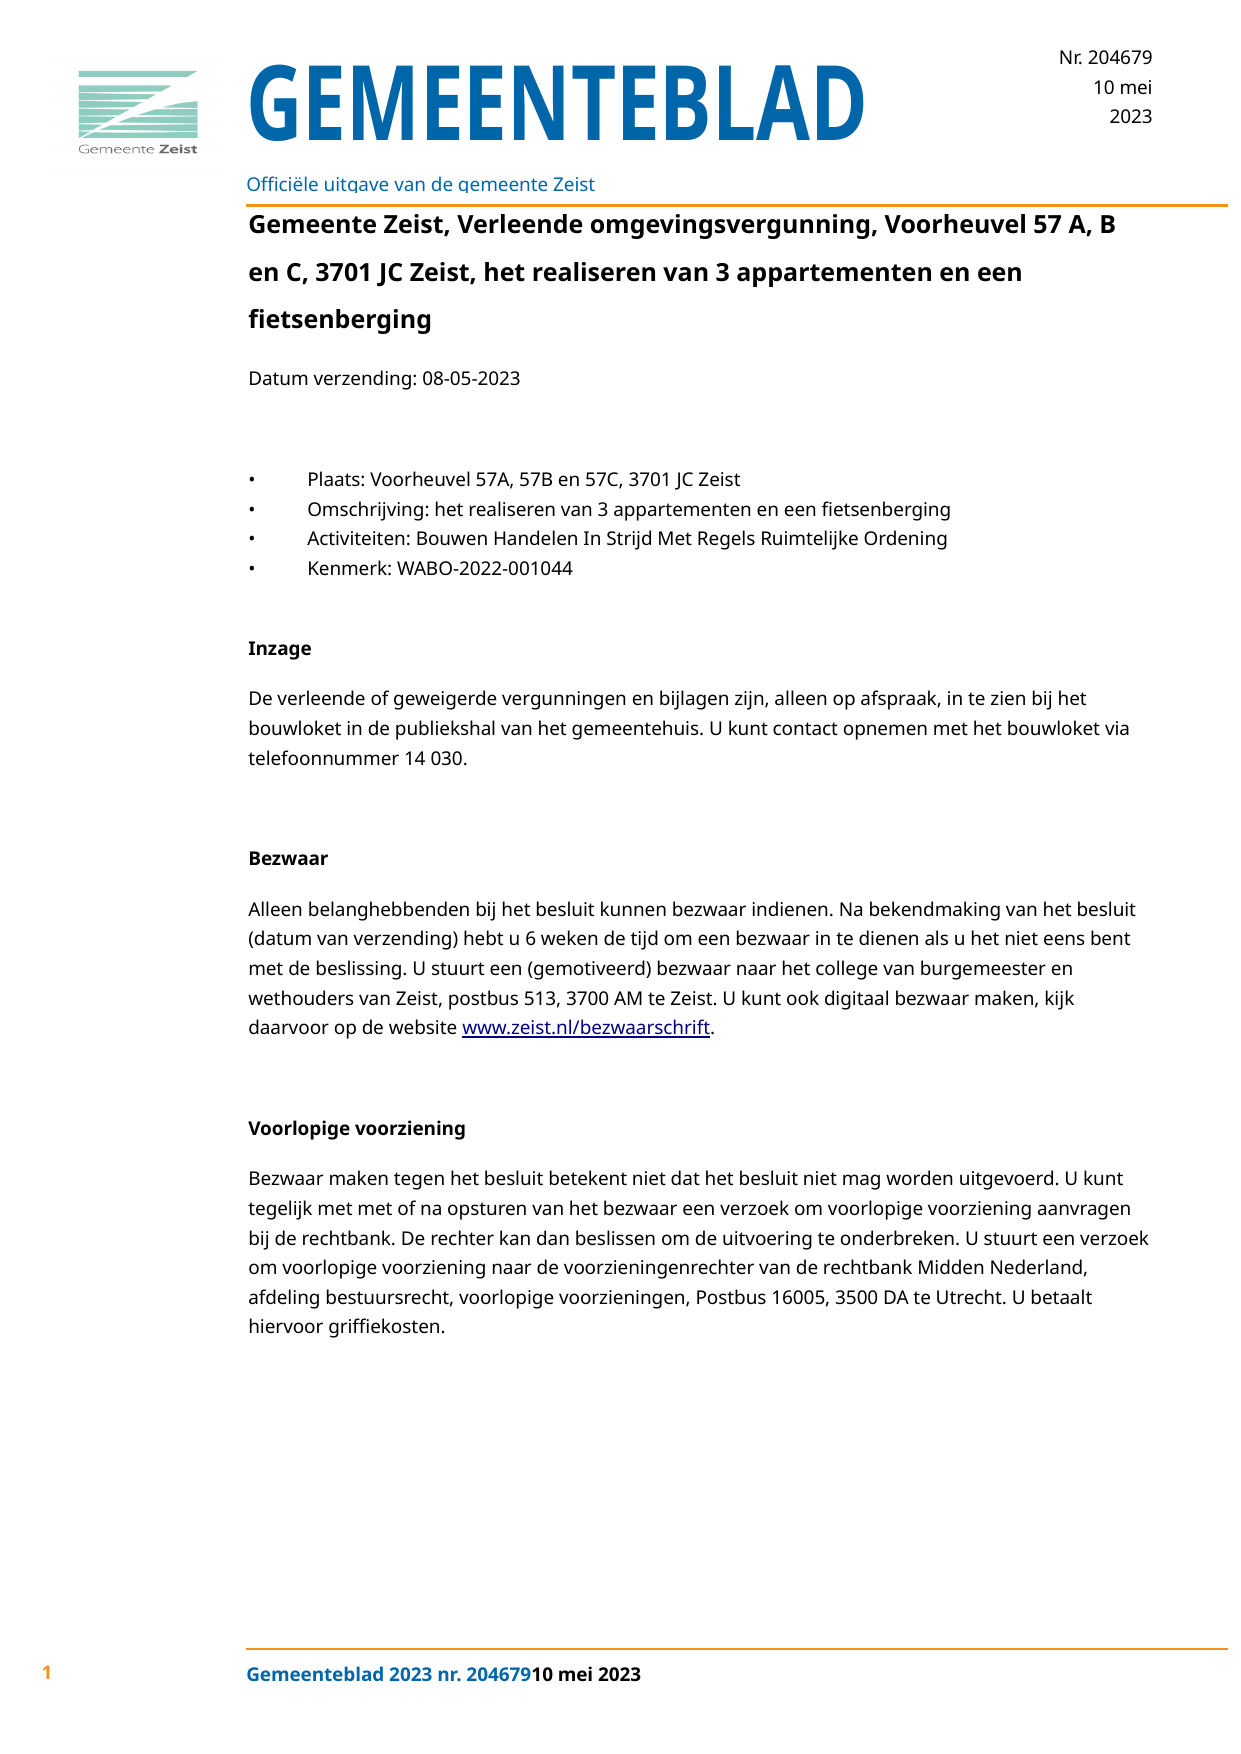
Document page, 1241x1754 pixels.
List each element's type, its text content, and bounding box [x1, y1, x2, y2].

text De verleende of geweigerde vergunningen en bijlagen zijn, alleen op afspraak, in te zien bij het bouwloket in de publiekshal van het gemeentehuis. U kunt contact opnemen met het bouwloket via telefoonnummer 14 030. [248, 686, 1152, 770]
text Inzage [248, 635, 1152, 661]
text Bezwaar [248, 846, 1152, 871]
list Plaats: Voorheuvel 57A, 57B en 57C, 3701 JC Zeist [248, 466, 1152, 492]
text Datum verzending: 08-05-2023 [248, 366, 1152, 391]
picture [41, 47, 231, 172]
list Kenmerk: WABO-2022-001044 [248, 555, 1152, 581]
list Omschrijving: het realiseren van 3 appartementen en een fietsenberging [248, 496, 1152, 522]
text Alleen belanghebbenden bij het besluit kunnen bezwaar indienen. Na bekendmaking van het besluit (datum van verzending) hebt u 6 weken de tijd om een bezwaar in te dienen als u het niet eens bent met de beslissing. U stuurt een (gemotiveerd) bezwaar naar het college van burgemeester en wethouders van Zeist, postbus 513, 3700 AM te Zeist. U kunt ook digitaal bezwaar maken, kijk daarvoor op de website www.zeist.nl/bezwaarschrift. [248, 896, 1152, 1040]
list Activiteiten: Bouwen Handelen In Strijd Met Regels Ruimtelijke Ordening [248, 526, 1152, 551]
text Voorlopige voorziening [248, 1115, 1152, 1141]
text Gemeente Zeist, Verleende omgevingsvergunning, Voorheuvel 57 A, B en C, 3701 JC Zeist, het realiseren van 3 appartementen en een fietsenberging [248, 207, 1152, 336]
text Bezwaar maken tegen het besluit betekent niet dat het besluit niet mag worden uitgevoerd. U kunt tegelijk met met of na opsturen van het bezwaar een verzoek om voorlopige voorziening aanvragen bij de rechtbank. De rechter kan dan beslissen om de uitvoering te onderbreken. U stuurt een verzoek om voorlopige voorziening naar de voorzieningenrechter van de rechtbank Midden Nederland, afdeling bestuursrecht, voorlopige voorzieningen, Postbus 16005, 3500 DA te Utrecht. U betaalt hiervoor griffiekosten. [248, 1166, 1152, 1339]
